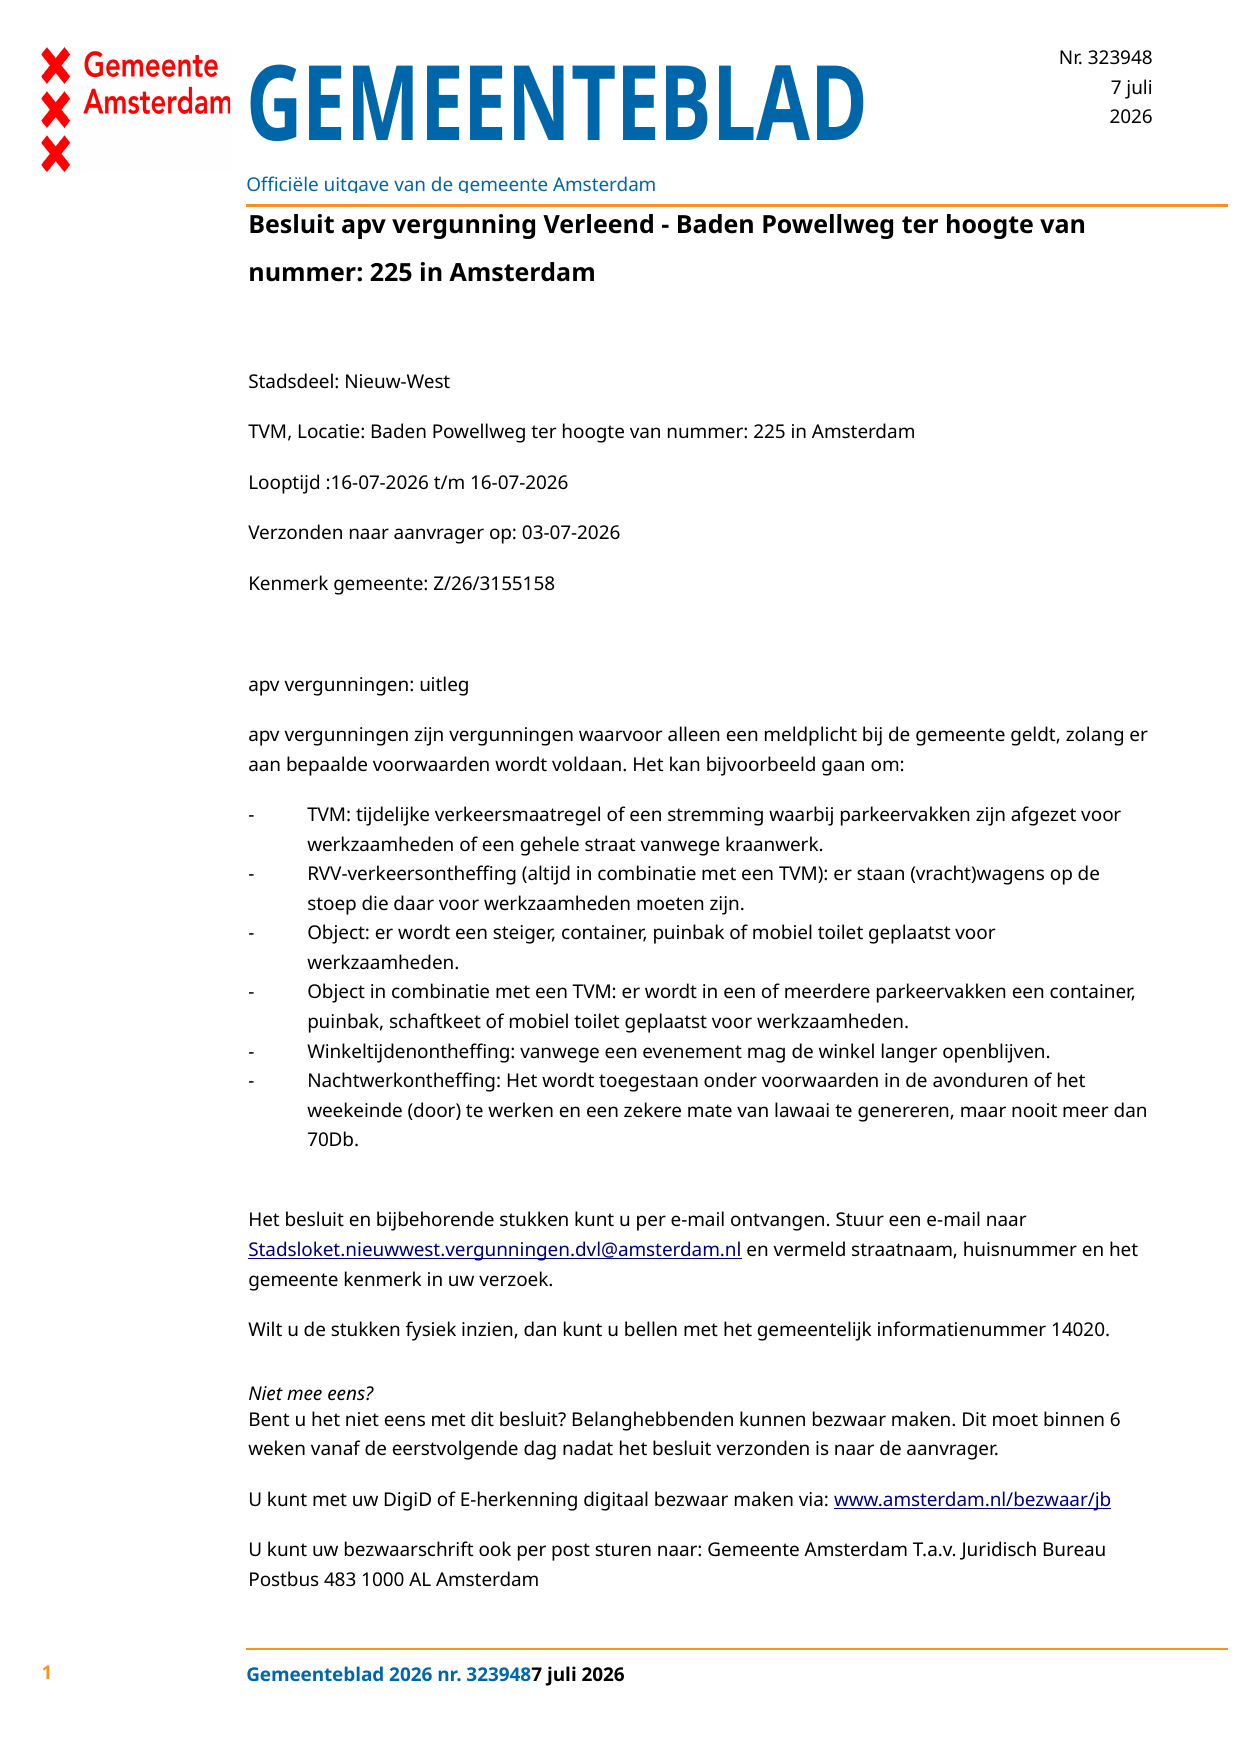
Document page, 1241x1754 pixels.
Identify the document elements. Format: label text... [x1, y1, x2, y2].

list Nachtwerkontheffing: Het wordt toegestaan onder voorwaarden in de avonduren of het weekeinde (door) te werken en een zekere mate van lawaai te genereren, maar nooit meer dan 70Db. [248, 1067, 1152, 1152]
list RVV-verkeersontheffing (altijd in combinatie met een TVM): er staan (vracht)wagens op de stoep die daar voor werkzaamheden moeten zijn. [248, 860, 1152, 916]
text Stadsdeel: Nieuw-West [248, 368, 1152, 394]
text Besluit apv vergunning Verleend - Baden Powellweg ter hoogte van nummer: 225 in Amsterdam [248, 207, 1152, 288]
list TVM: tijdelijke verkeersmaatregel of een stremming waarbij parkeervakken zijn afgezet voor werkzaamheden of een gehele straat vanwege kraanwerk. [248, 801, 1152, 857]
text apv vergunningen zijn vergunningen waarvoor alleen een meldplicht bij de gemeente geldt, zolang er aan bepaalde voorwaarden wordt voldaan. Het kan bijvoorbeeld gaan om: [248, 721, 1152, 777]
text Verzonden naar aanvrager op: 03-07-2026 [248, 519, 1152, 545]
text TVM, Locatie: Baden Powellweg ter hoogte van nummer: 225 in Amsterdam [248, 419, 1152, 444]
text Het besluit en bijbehorende stukken kunt u per e-mail ontvangen. Stuur een e-mail naar Stadsloket.nieuwwest.vergunningen.dvl@amsterdam.nl en vermeld straatnaam, huisnummer en het gemeente kenmerk in uw verzoek. [248, 1207, 1152, 1292]
list Object in combinatie met een TVM: er wordt in een of meerdere parkeervakken een container, puinbak, schaftkeet of mobiel toilet geplaatst voor werkzaamheden. [248, 979, 1152, 1034]
text Kenmerk gemeente: Z/26/3155158 [248, 570, 1152, 596]
text Wilt u de stukken fysiek inzien, dan kunt u bellen met het gemeentelijk informatienummer 14020. [248, 1316, 1152, 1342]
text Looptijd :16-07-2026 t/m 16-07-2026 [248, 469, 1152, 495]
text U kunt met uw DigiD of E-herkenning digitaal bezwaar maken via: www.amsterdam.nl/bezwaar/jb [248, 1486, 1152, 1512]
list Object: er wordt een steiger, container, puinbak of mobiel toilet geplaatst voor werkzaamheden. [248, 919, 1152, 975]
list Winkeltijdenontheffing: vanwege een evenement mag de winkel langer openblijven. [248, 1038, 1152, 1064]
text apv vergunningen: uitleg [248, 671, 1152, 697]
picture [41, 47, 231, 172]
text U kunt uw bezwaarschrift ook per post sturen naar: Gemeente Amsterdam T.a.v. Juridisch Bureau Postbus 483 1000 AL Amsterdam [248, 1536, 1152, 1592]
text Niet mee eens? [248, 1380, 1152, 1406]
text Bent u het niet eens met dit besluit? Belanghebbenden kunnen bezwaar maken. Dit moet binnen 6 weken vanaf de eerstvolgende dag nadat het besluit verzonden is naar de aanvrager. [248, 1406, 1152, 1461]
